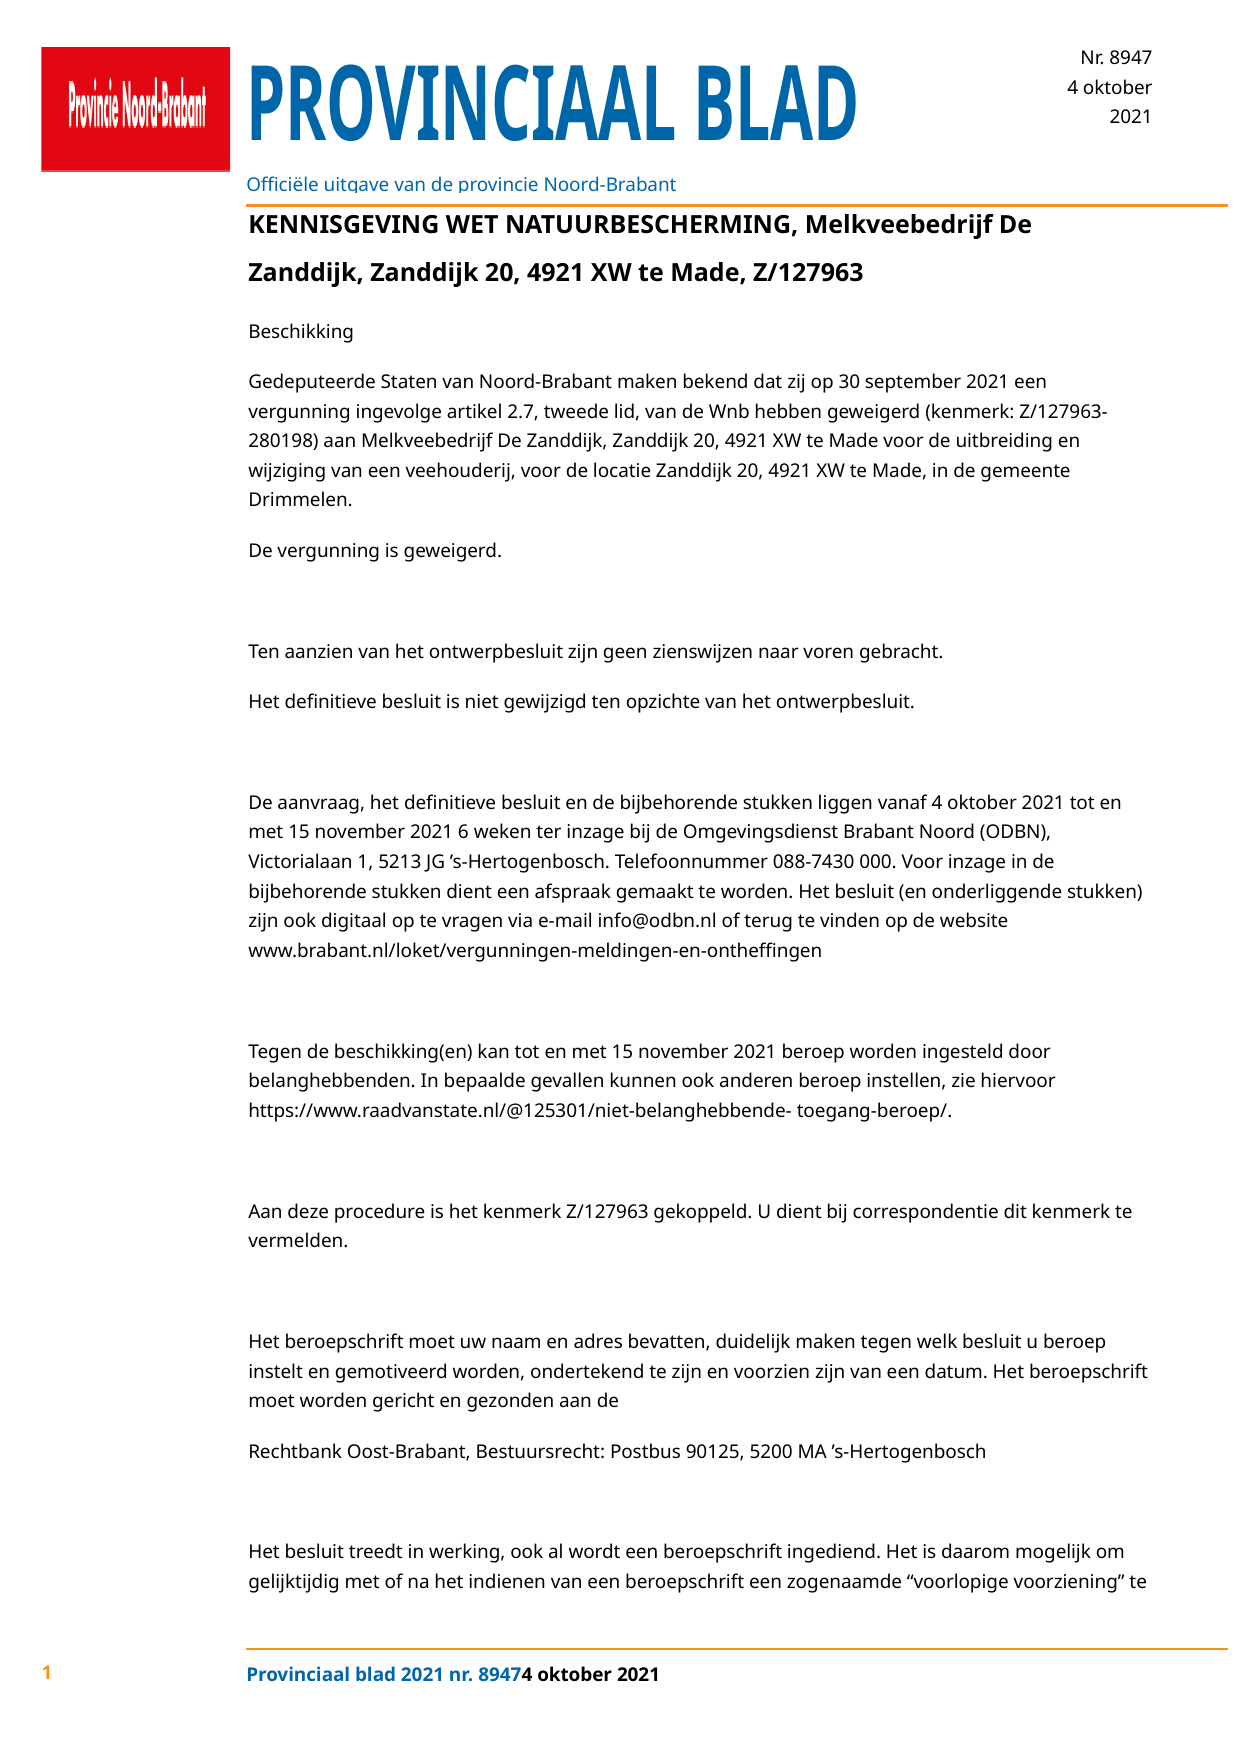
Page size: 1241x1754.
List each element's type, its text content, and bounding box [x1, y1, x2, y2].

text Het besluit treedt in werking, ook al wordt een beroepschrift ingediend. Het is daarom mogelijk om gelijktijdig met of na het indienen van een beroepschrift een zogenaamde “voorlopige voorziening” te [248, 1539, 1152, 1594]
text Het definitieve besluit is niet gewijzigd ten opzichte van het ontwerpbesluit. [248, 688, 1152, 714]
text Beschikking [248, 318, 1152, 344]
text Ten aanzien van het ontwerpbesluit zijn geen zienswijzen naar voren gebracht. [248, 638, 1152, 664]
picture [41, 47, 231, 172]
text De vergunning is geweigerd. [248, 537, 1152, 563]
text Tegen de beschikking(en) kan tot en met 15 november 2021 beroep worden ingesteld door belanghebbenden. In bepaalde gevallen kunnen ook anderen beroep instellen, zie hiervoor https://www.raadvanstate.nl/@125301/niet-belanghebbende- toegang-beroep/. [248, 1038, 1152, 1123]
text Gedeputeerde Staten van Noord-Brabant maken bekend dat zij op 30 september 2021 een vergunning ingevolge artikel 2.7, tweede lid, van de Wnb hebben geweigerd (kenmerk: Z/127963-280198) aan Melkveebedrijf De Zanddijk, Zanddijk 20, 4921 XW te Made voor de uitbreiding en wijziging van een veehouderij, voor de locatie Zanddijk 20, 4921 XW te Made, in de gemeente Drimmelen. [248, 368, 1152, 512]
text Aan deze procedure is het kenmerk Z/127963 gekoppeld. U dient bij correspondentie dit kenmerk te vermelden. [248, 1198, 1152, 1253]
text KENNISGEVING WET NATUURBESCHERMING, Melkveebedrijf De Zanddijk, Zanddijk 20, 4921 XW te Made, Z/127963 [248, 207, 1152, 288]
text De aanvraag, het definitieve besluit en de bijbehorende stukken liggen vanaf 4 oktober 2021 tot en met 15 november 2021 6 weken ter inzage bij de Omgevingsdienst Brabant Noord (ODBN), Victorialaan 1, 5213 JG ’s-Hertogenbosch. Telefoonnummer 088-7430 000. Voor inzage in de bijbehorende stukken dient een afspraak gemaakt te worden. Het besluit (en onderliggende stukken) zijn ook digitaal op te vragen via e-mail info@odbn.nl of terug te vinden op de website www.brabant.nl/loket/vergunningen-meldingen-en-ontheffingen [248, 789, 1152, 963]
text Rechtbank Oost-Brabant, Bestuursrecht: Postbus 90125, 5200 MA ’s-Hertogenbosch [248, 1438, 1152, 1464]
text Het beroepschrift moet uw naam en adres bevatten, duidelijk maken tegen welk besluit u beroep instelt en gemotiveerd worden, ondertekend te zijn en voorzien zijn van een datum. Het beroepschrift moet worden gericht en gezonden aan de [248, 1328, 1152, 1413]
